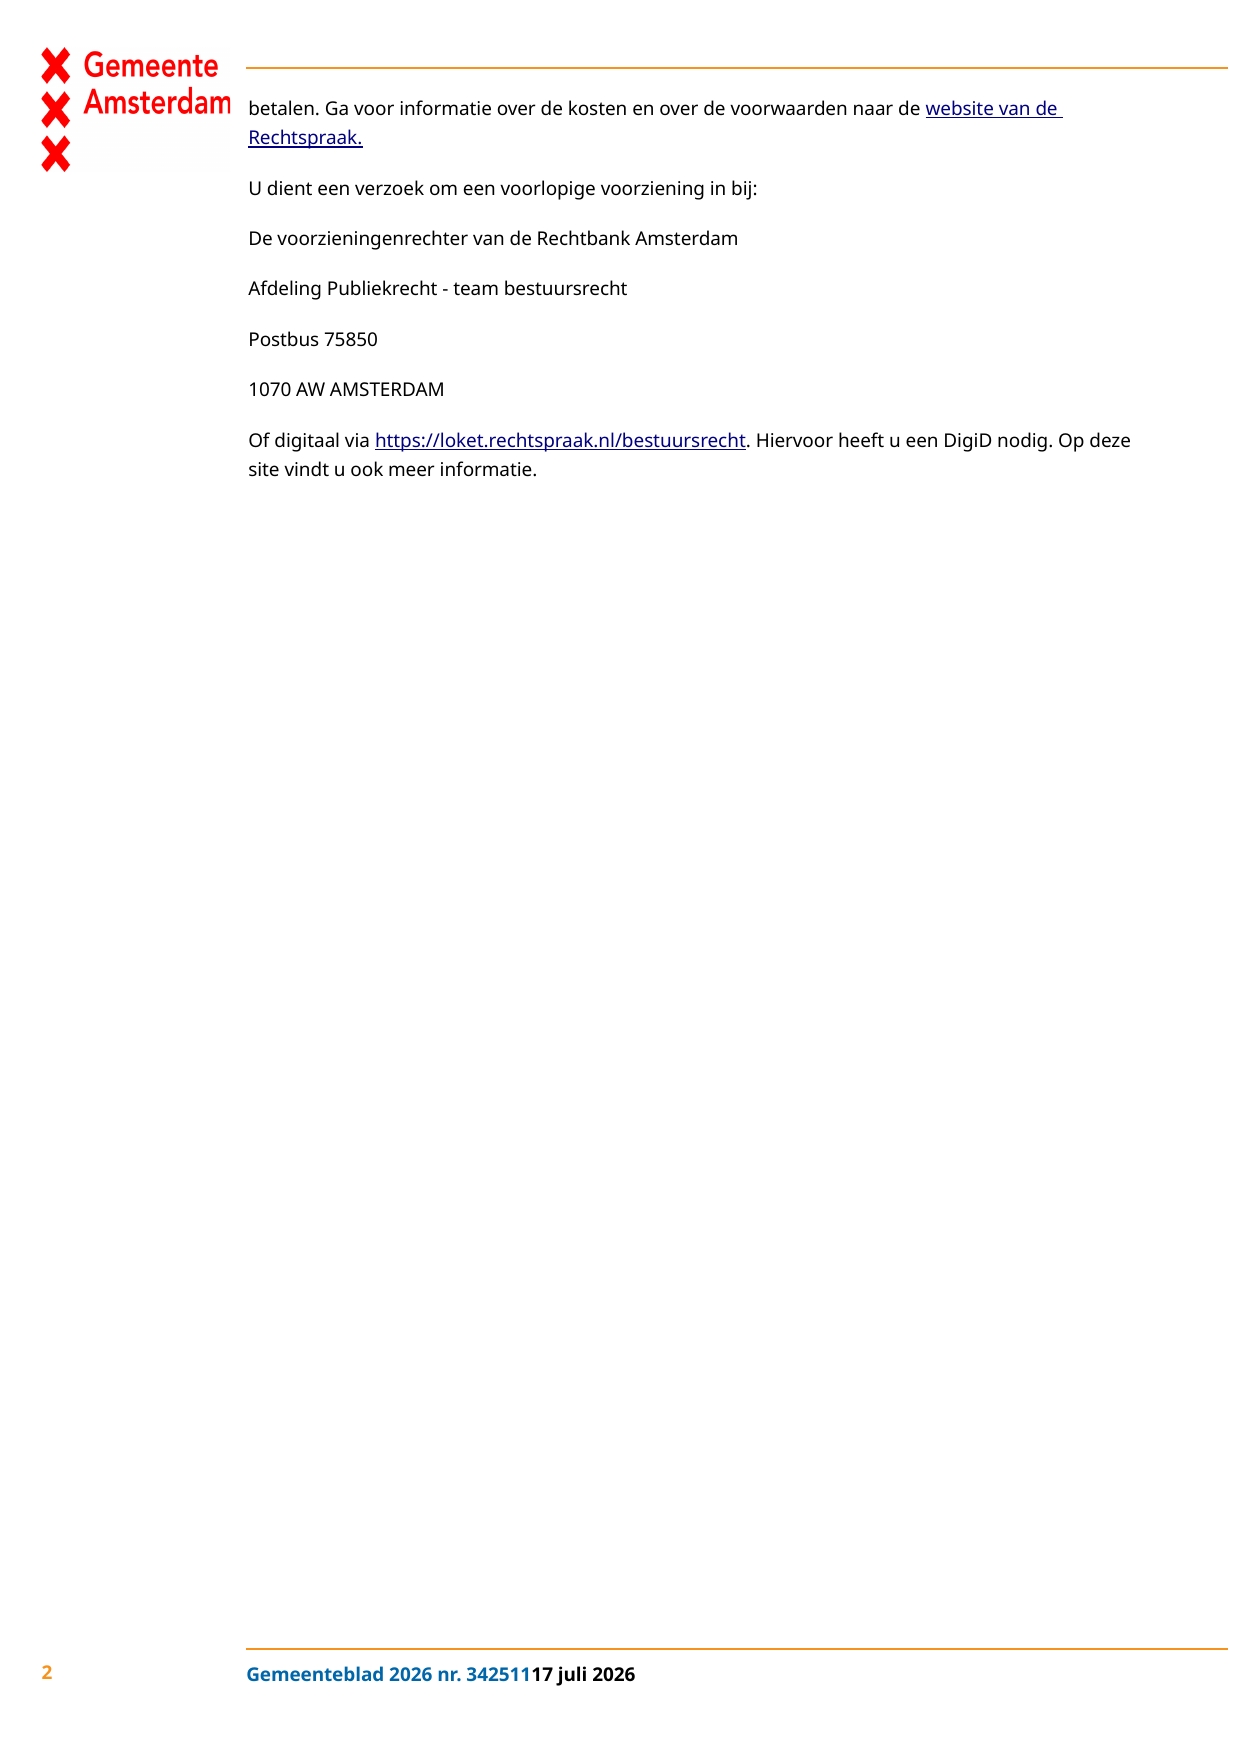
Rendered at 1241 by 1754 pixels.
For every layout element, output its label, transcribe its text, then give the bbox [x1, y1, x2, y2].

text betalen. Ga voor informatie over de kosten en over de voorwaarden naar de website van de Rechtspraak. [248, 95, 1152, 150]
text Of digitaal via https://loket.rechtspraak.nl/bestuursrecht. Hiervoor heeft u een DigiD nodig. Op deze site vindt u ook meer informatie. [248, 427, 1152, 482]
text De voorzieningenrechter van de Rechtbank Amsterdam [248, 225, 1152, 251]
text Postbus 75850 [248, 326, 1152, 352]
picture [41, 47, 231, 172]
text Afdeling Publiekrecht - team bestuursrecht [248, 276, 1152, 301]
text U dient een verzoek om een voorlopige voorziening in bij: [248, 175, 1152, 201]
text 1070 AW AMSTERDAM [248, 376, 1152, 402]
